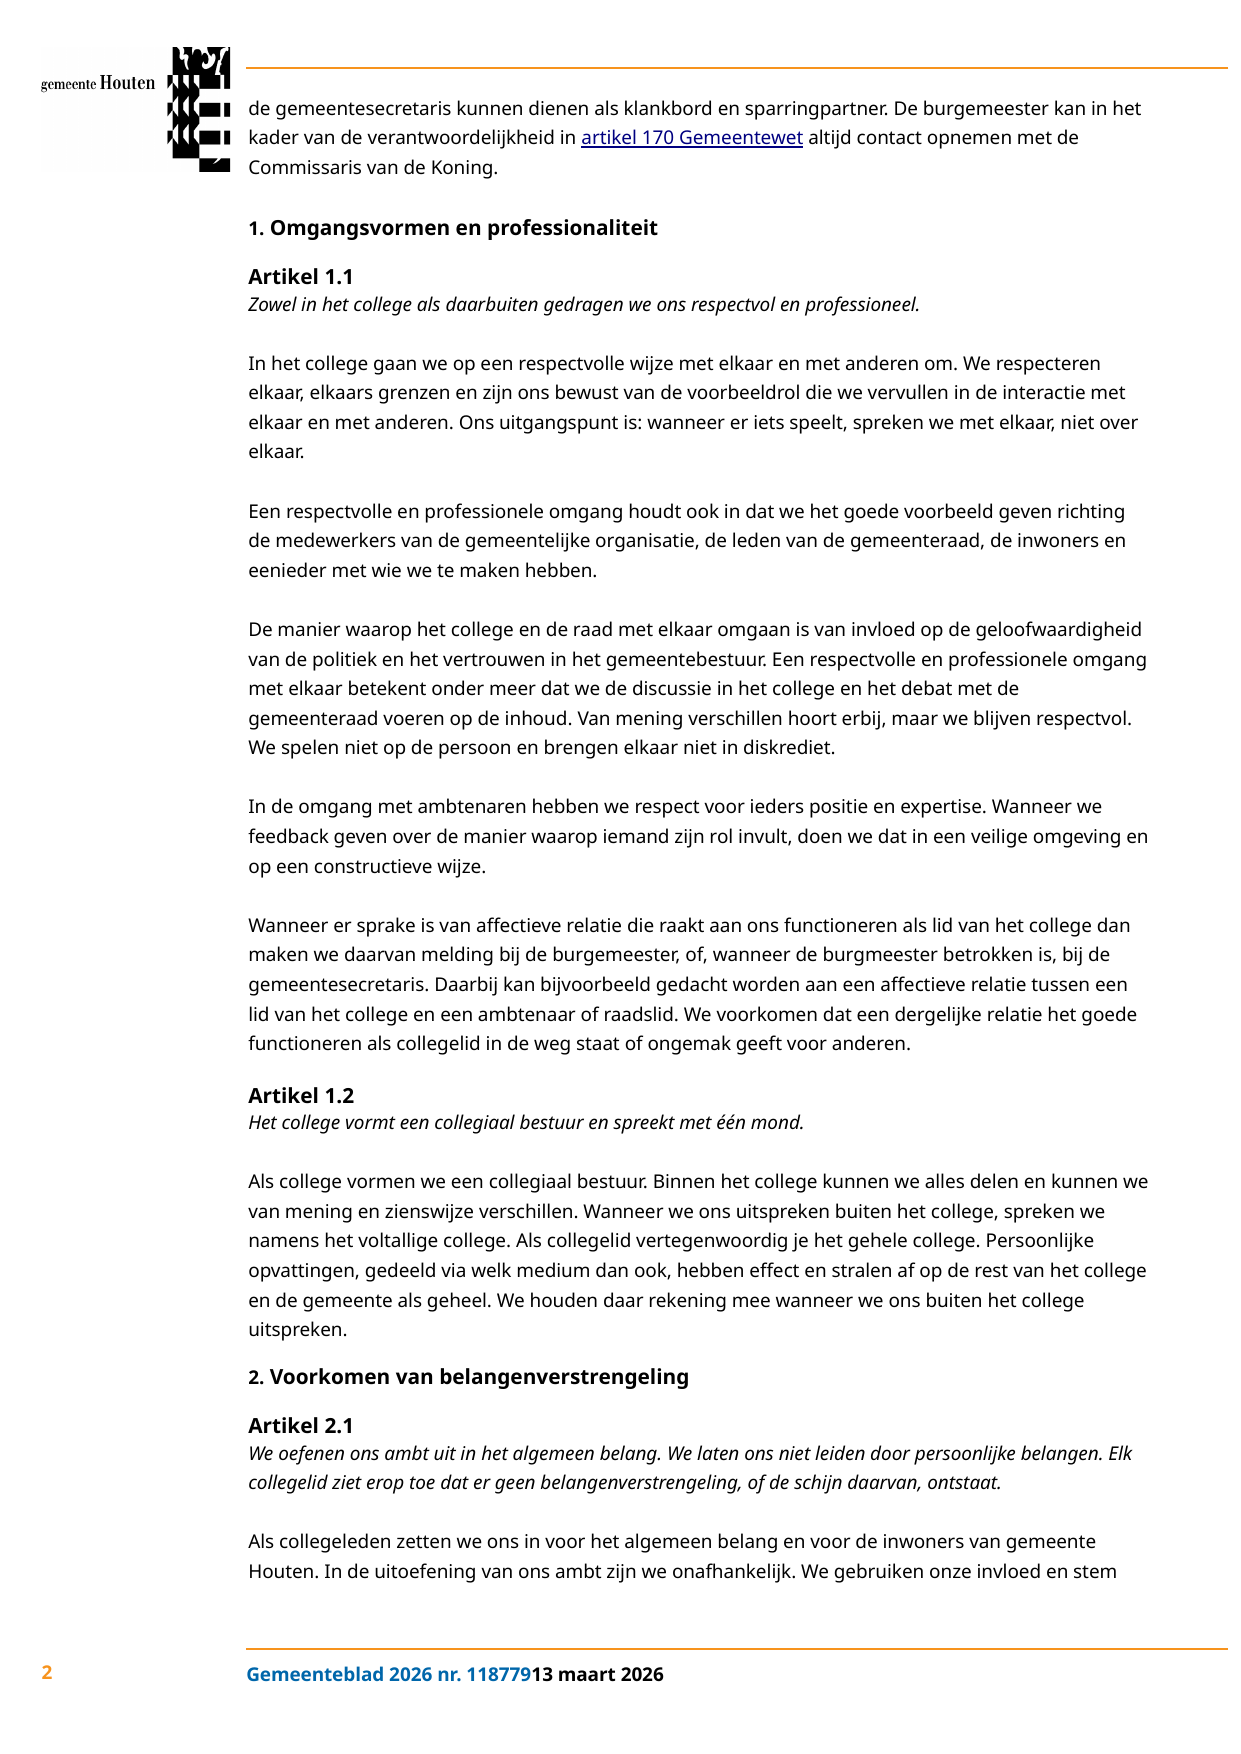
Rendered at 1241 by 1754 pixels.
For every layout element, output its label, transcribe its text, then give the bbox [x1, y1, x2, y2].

text Zowel in het college als daarbuiten gedragen we ons respectvol en professioneel. [248, 291, 1152, 317]
text Als collegeleden zetten we ons in voor het algemeen belang en voor de inwoners van gemeente Houten. In de uitoefening van ons ambt zijn we onafhankelijk. We gebruiken onze invloed en stem [248, 1528, 1152, 1584]
text Een respectvolle en professionele omgang houdt ook in dat we het goede voorbeeld geven richting de medewerkers van de gemeentelijke organisatie, de leden van de gemeenteraad, de inwoners en eenieder met wie we te maken hebben. [248, 498, 1152, 583]
text de gemeentesecretaris kunnen dienen als klankbord en sparringpartner. De burgemeester kan in het kader van de verantwoordelijkheid in artikel 170 Gemeentewet altijd contact opnemen met de Commissaris van de Koning. [248, 95, 1152, 180]
text We oefenen ons ambt uit in het algemeen belang. We laten ons niet leiden door persoonlijke belangen. Elk collegelid ziet erop toe dat er geen belangenverstrengeling, of de schijn daarvan, ontstaat. [248, 1440, 1152, 1495]
text 2. Voorkomen van belangenverstrengeling [248, 1362, 1152, 1390]
text De manier waarop het college en de raad met elkaar omgaan is van invloed op de geloofwaardigheid van de politiek en het vertrouwen in het gemeentebestuur. Een respectvolle en professionele omgang met elkaar betekent onder meer dat we de discussie in het college en het debat met de gemeenteraad voeren op de inhoud. Van mening verschillen hoort erbij, maar we blijven respectvol. We spelen niet op de persoon en brengen elkaar niet in diskrediet. [248, 616, 1152, 760]
text Artikel 1.1 [248, 262, 1152, 291]
text Als college vormen we een collegiaal bestuur. Binnen het college kunnen we alles delen en kunnen we van mening en zienswijze verschillen. Wanneer we ons uitspreken buiten het college, spreken we namens het voltallige college. Als collegelid vertegenwoordig je het gehele college. Persoonlijke opvattingen, gedeeld via welk medium dan ook, hebben effect en stralen af op de rest van het college en de gemeente als geheel. We houden daar rekening mee wanneer we ons buiten het college uitspreken. [248, 1168, 1152, 1342]
picture [41, 47, 231, 172]
text In het college gaan we op een respectvolle wijze met elkaar en met anderen om. We respecteren elkaar, elkaars grenzen en zijn ons bewust van de voorbeeldrol die we vervullen in de interactie met elkaar en met anderen. Ons uitgangspunt is: wanneer er iets speelt, spreken we met elkaar, niet over elkaar. [248, 350, 1152, 464]
text Artikel 2.1 [248, 1411, 1152, 1440]
text 1. Omgangsvormen en professionaliteit [248, 213, 1152, 242]
text Artikel 1.2 [248, 1081, 1152, 1109]
text Wanneer er sprake is van affectieve relatie die raakt aan ons functioneren als lid van het college dan maken we daarvan melding bij de burgemeester, of, wanneer de burgmeester betrokken is, bij de gemeentesecretaris. Daarbij kan bijvoorbeeld gedacht worden aan een affectieve relatie tussen een lid van het college en een ambtenaar of raadslid. We voorkomen dat een dergelijke relatie het goede functioneren als collegelid in de weg staat of ongemak geeft voor anderen. [248, 912, 1152, 1056]
text Het college vormt een collegiaal bestuur en spreekt met één mond. [248, 1109, 1152, 1135]
text In de omgang met ambtenaren hebben we respect voor ieders positie en expertise. Wanneer we feedback geven over de manier waarop iemand zijn rol invult, doen we dat in een veilige omgeving en op een constructieve wijze. [248, 794, 1152, 879]
